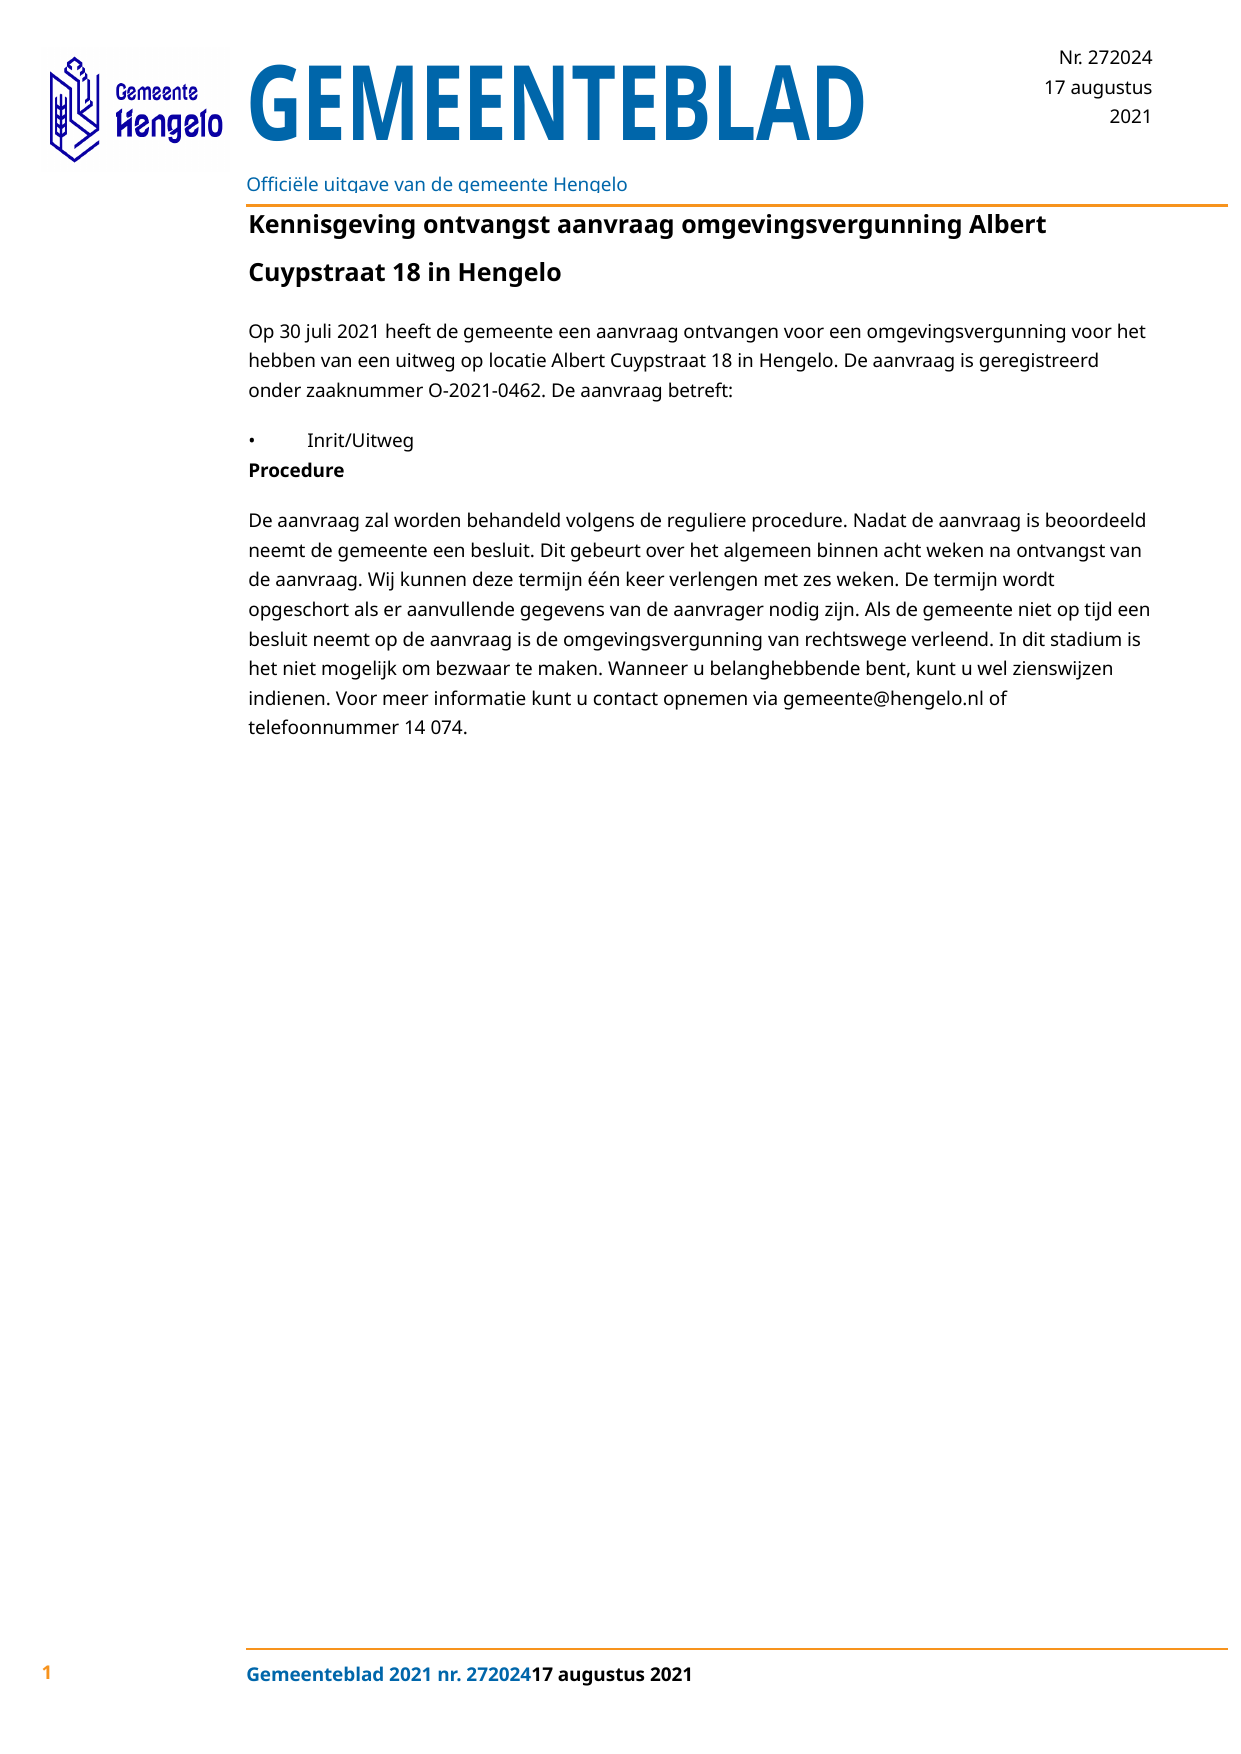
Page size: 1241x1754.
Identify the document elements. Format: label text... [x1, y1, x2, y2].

list Inrit/Uitweg [248, 427, 1152, 453]
text De aanvraag zal worden behandeld volgens de reguliere procedure. Nadat de aanvraag is beoordeeld neemt de gemeente een besluit. Dit gebeurt over het algemeen binnen acht weken na ontvangst van de aanvraag. Wij kunnen deze termijn één keer verlengen met zes weken. De termijn wordt opgeschort als er aanvullende gegevens van de aanvrager nodig zijn. Als de gemeente niet op tijd een besluit neemt op de aanvraag is de omgevingsvergunning van rechtswege verleend. In dit stadium is het niet mogelijk om bezwaar te maken. Wanneer u belanghebbende bent, kunt u wel zienswijzen indienen. Voor meer informatie kunt u contact opnemen via gemeente@hengelo.nl of telefoonnummer 14 074. [248, 507, 1152, 740]
text Kennisgeving ontvangst aanvraag omgevingsvergunning Albert Cuypstraat 18 in Hengelo [248, 207, 1152, 288]
text Op 30 juli 2021 heeft de gemeente een aanvraag ontvangen voor een omgevingsvergunning voor het hebben van een uitweg op locatie Albert Cuypstraat 18 in Hengelo. De aanvraag is geregistreerd onder zaaknummer O-2021-0462. De aanvraag betreft: [248, 318, 1152, 403]
picture [41, 47, 231, 172]
text Procedure [248, 457, 1152, 483]
